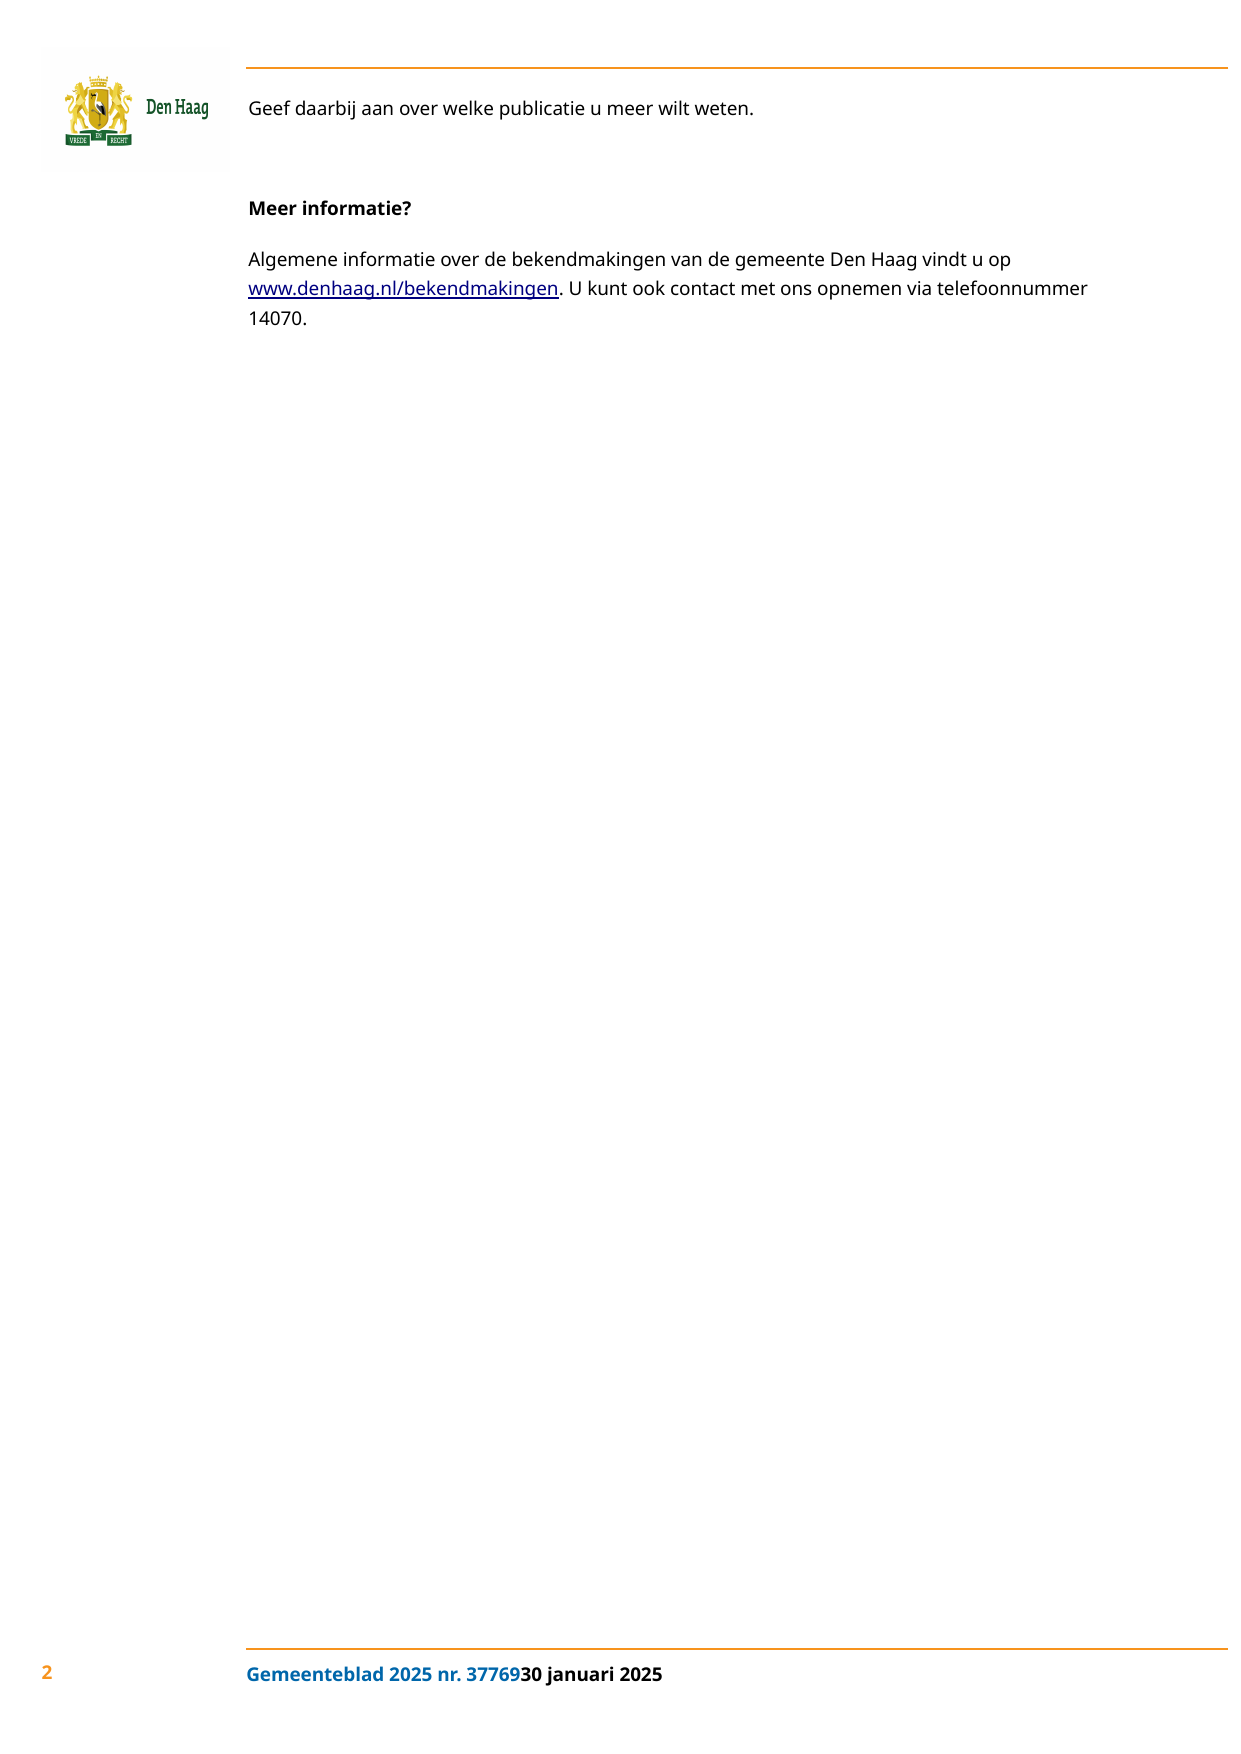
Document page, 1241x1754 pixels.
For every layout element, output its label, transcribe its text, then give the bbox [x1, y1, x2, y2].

picture [41, 47, 231, 172]
text Geef daarbij aan over welke publicatie u meer wilt weten. [248, 95, 1152, 121]
text Meer informatie? [248, 196, 1152, 221]
text Algemene informatie over de bekendmakingen van de gemeente Den Haag vindt u op www.denhaag.nl/bekendmakingen. U kunt ook contact met ons opnemen via telefoonnummer 14070. [248, 246, 1152, 331]
